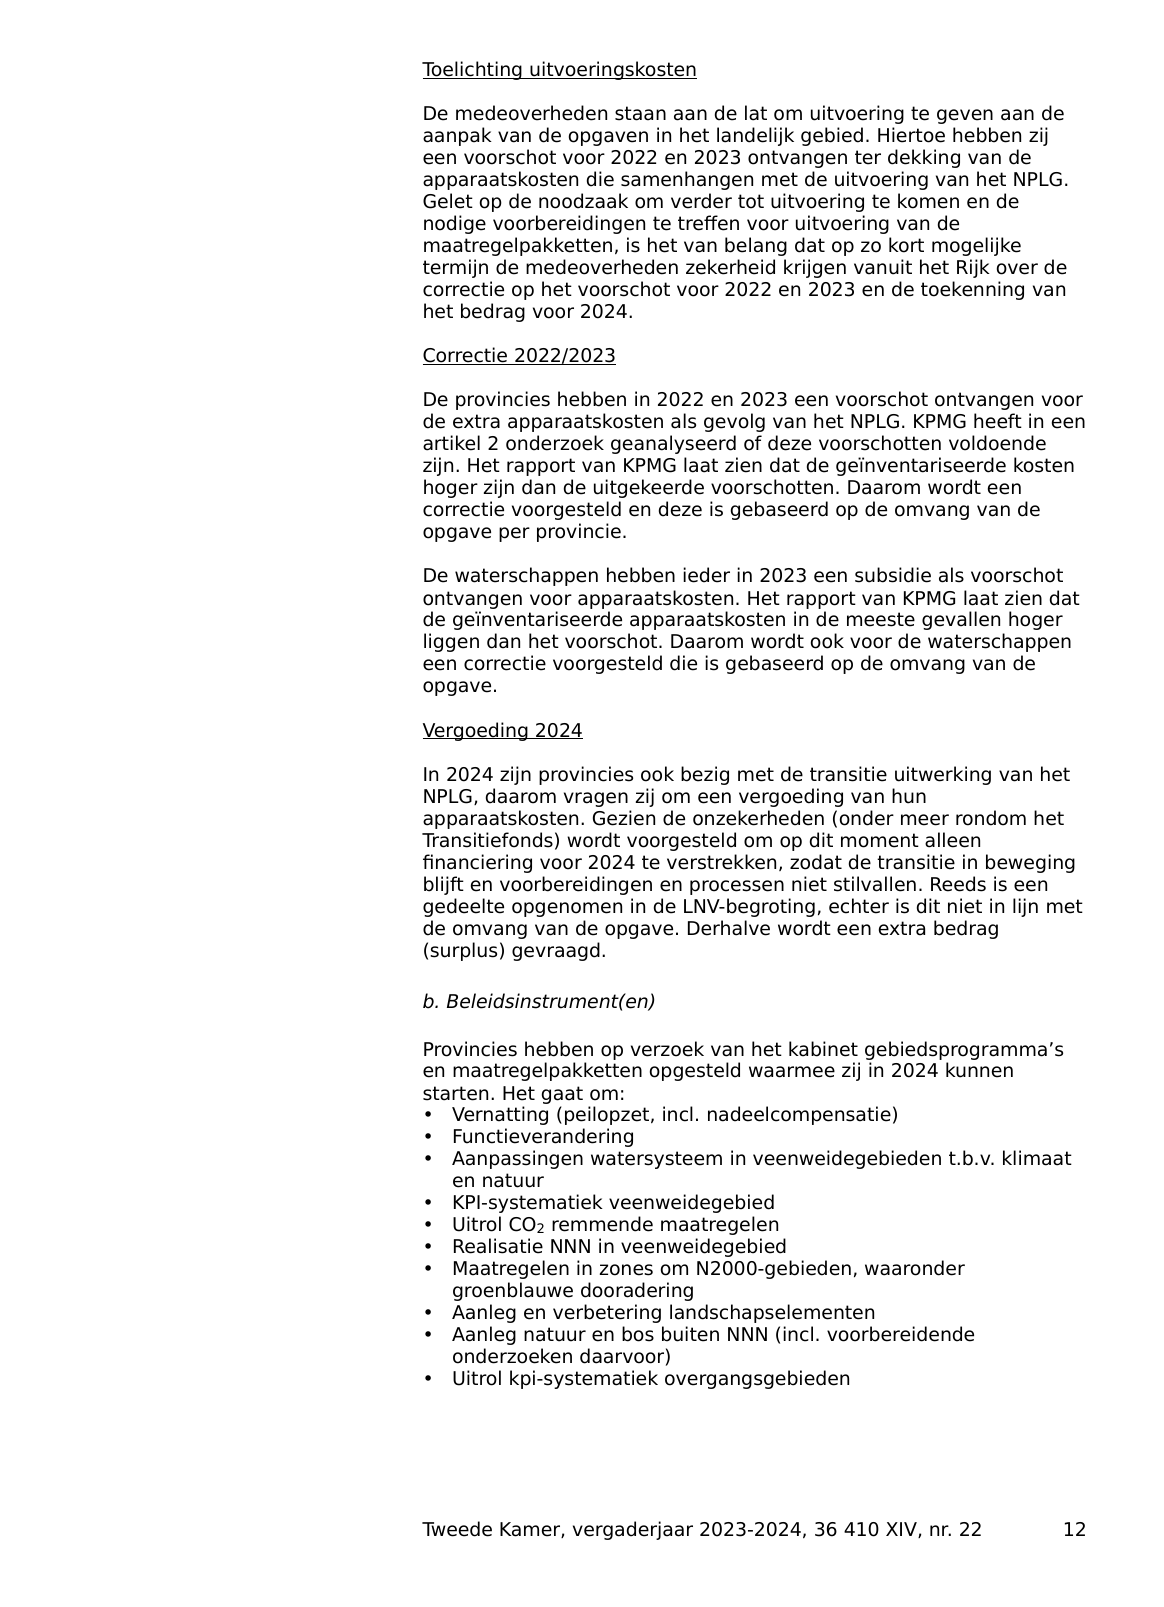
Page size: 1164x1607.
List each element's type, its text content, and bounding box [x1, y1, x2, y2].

text Provincies hebben op verzoek van het kabinet gebiedsprogramma’s en maatregelpakketten opgesteld waarmee zij in 2024 kunnen starten. Het gaat om: [422, 1038, 1087, 1104]
text De medeoverheden staan aan de lat om uitvoering te geven aan de aanpak van de opgaven in het landelijk gebied. Hiertoe hebben zij een voorschot voor 2022 en 2023 ontvangen ter dekking van de apparaatskosten die samenhangen met de uitvoering van het NPLG. Gelet op de noodzaak om verder tot uitvoering te komen en de nodige voorbereidingen te treffen voor uitvoering van de maatregelpakketten, is het van belang dat op zo kort mogelijke termijn de medeoverheden zekerheid krijgen vanuit het Rijk over de correctie op het voorschot voor 2022 en 2023 en de toekenning van het bedrag voor 2024. [422, 103, 1087, 323]
text In 2024 zijn provincies ook bezig met de transitie uitwerking van het NPLG, daarom vragen zij om een vergoeding van hun apparaatskosten. Gezien de onzekerheden (onder meer rondom het Transitiefonds) wordt voorgesteld om op dit moment alleen financiering voor 2024 te verstrekken, zodat de transitie in beweging blijft en voorbereidingen en processen niet stilvallen. Reeds is een gedeelte opgenomen in de LNV-begroting, echter is dit niet in lijn met de omvang van de opgave. Derhalve wordt een extra bedrag (surplus) gevraagd. [422, 764, 1087, 961]
text De waterschappen hebben ieder in 2023 een subsidie als voorschot ontvangen voor apparaatskosten. Het rapport van KPMG laat zien dat de geïnventariseerde apparaatskosten in de meeste gevallen hoger liggen dan het voorschot. Daarom wordt ook voor de waterschappen een correctie voorgesteld die is gebaseerd op de omvang van de opgave. [422, 565, 1087, 697]
subtitle Vergoeding 2024 [422, 719, 1087, 741]
text • Aanpassingen watersysteem in veenweidegebieden t.b.v. klimaat en natuur [422, 1148, 1087, 1192]
text • Functieverandering [422, 1126, 1087, 1148]
text • Uitrol kpi-systematiek overgangsgebieden [422, 1368, 1087, 1390]
text • Realisatie NNN in veenweidegebied [422, 1236, 1087, 1258]
subtitle Correctie 2022/2023 [422, 345, 1087, 367]
subtitle b. Beleidsinstrument(en) [422, 991, 1087, 1013]
text • Aanleg en verbetering landschapselementen [422, 1302, 1087, 1324]
text • KPI-systematiek veenweidegebied [422, 1192, 1087, 1214]
subtitle Toelichting uitvoeringskosten [422, 59, 1087, 81]
text De provincies hebben in 2022 en 2023 een voorschot ontvangen voor de extra apparaatskosten als gevolg van het NPLG. KPMG heeft in een artikel 2 onderzoek geanalyseerd of deze voorschotten voldoende zijn. Het rapport van KPMG laat zien dat de geïnventariseerde kosten hoger zijn dan de uitgekeerde voorschotten. Daarom wordt een correctie voorgesteld en deze is gebaseerd op de omvang van de opgave per provincie. [422, 389, 1087, 543]
text • Vernatting (peilopzet, incl. nadeelcompensatie) [422, 1104, 1087, 1126]
text • Aanleg natuur en bos buiten NNN (incl. voorbereidende onderzoeken daarvoor) [422, 1324, 1087, 1368]
text • Maatregelen in zones om N2000-gebieden, waaronder groenblauwe dooradering [422, 1258, 1087, 1302]
text • Uitrol CO2 remmende maatregelen [422, 1214, 1087, 1236]
